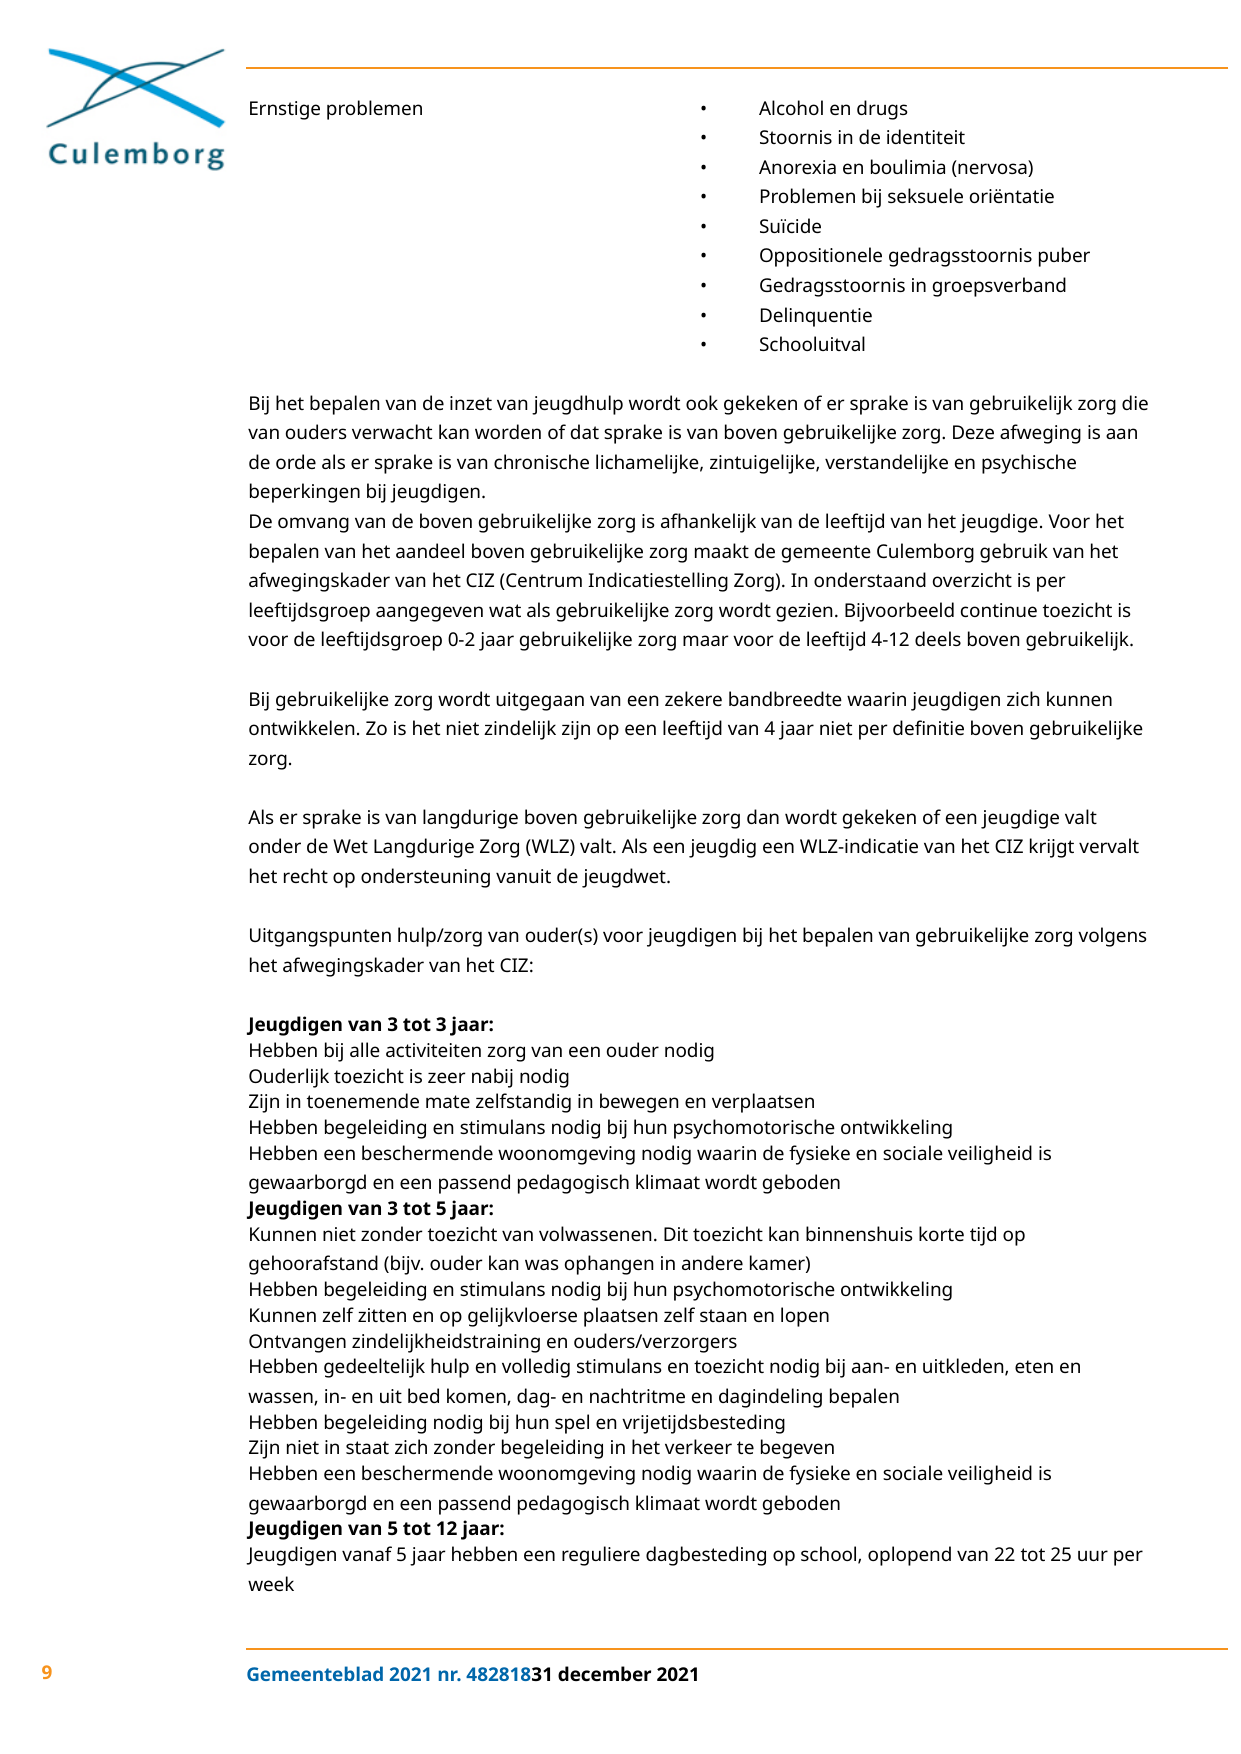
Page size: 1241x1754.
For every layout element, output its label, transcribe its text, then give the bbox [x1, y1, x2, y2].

table_cell Hebben begeleiding nodig bij hun spel en vrijetijdsbesteding [248, 1409, 1152, 1434]
text Bij gebruikelijke zorg wordt uitgegaan van een zekere bandbreedte waarin jeugdigen zich kunnen ontwikkelen. Zo is het niet zindelijk zijn op een leeftijd van 4 jaar niet per definitie boven gebruikelijke zorg. [248, 686, 1152, 771]
table_cell Jeugdigen van 5 tot 12 jaar: [248, 1516, 1152, 1541]
table_cell Ernstige problemen [248, 95, 700, 357]
table_cell Alcohol en drugs Stoornis in de identiteit Anorexia en boulimia (nervosa) Problemen bij seksuele oriëntatie Suïcide Oppositionele gedragsstoornis puber Gedragsstoornis in groepsverband Delinquentie Schooluitval [700, 95, 1152, 357]
text Uitgangspunten hulp/zorg van ouder(s) voor jeugdigen bij het bepalen van gebruikelijke zorg volgens het afwegingskader van het CIZ: [248, 922, 1152, 978]
table_cell Hebben gedeeltelijk hulp en volledig stimulans en toezicht nodig bij aan- en uitkleden, eten en wassen, in- en uit bed komen, dag- en nachtritme en dagindeling bepalen [248, 1354, 1152, 1409]
table_cell Jeugdigen van 3 tot 5 jaar: [248, 1195, 1152, 1221]
table_cell Hebben een beschermende woonomgeving nodig waarin de fysieke en sociale veiligheid is gewaarborgd en een passend pedagogisch klimaat wordt geboden [248, 1140, 1152, 1195]
table_cell Hebben begeleiding en stimulans nodig bij hun psychomotorische ontwikkeling [248, 1114, 1152, 1140]
picture [41, 47, 231, 172]
text Als er sprake is van langdurige boven gebruikelijke zorg dan wordt gekeken of een jeugdige valt onder de Wet Langdurige Zorg (WLZ) valt. Als een jeugdig een WLZ-indicatie van het CIZ krijgt vervalt het recht op ondersteuning vanuit de jeugdwet. [248, 804, 1152, 889]
table_cell Zijn niet in staat zich zonder begeleiding in het verkeer te begeven [248, 1435, 1152, 1460]
table_cell Hebben bij alle activiteiten zorg van een ouder nodig [248, 1037, 1152, 1063]
table_cell Ontvangen zindelijkheidstraining en ouders/verzorgers [248, 1328, 1152, 1353]
table_cell Kunnen zelf zitten en op gelijkvloerse plaatsen zelf staan en lopen [248, 1302, 1152, 1328]
table_cell Jeugdigen vanaf 5 jaar hebben een reguliere dagbesteding op school, oplopend van 22 tot 25 uur per week [248, 1541, 1152, 1597]
table_header Jeugdigen van 3 tot 3 jaar: [248, 1011, 1152, 1037]
table_cell Kunnen niet zonder toezicht van volwassenen. Dit toezicht kan binnenshuis korte tijd op gehoorafstand (bijv. ouder kan was ophangen in andere kamer) [248, 1221, 1152, 1276]
table_cell Ouderlijk toezicht is zeer nabij nodig [248, 1063, 1152, 1088]
table_cell Hebben een beschermende woonomgeving nodig waarin de fysieke en sociale veiligheid is gewaarborgd en een passend pedagogisch klimaat wordt geboden [248, 1460, 1152, 1516]
text Bij het bepalen van de inzet van jeugdhulp wordt ook gekeken of er sprake is van gebruikelijk zorg die van ouders verwacht kan worden of dat sprake is van boven gebruikelijke zorg. Deze afweging is aan de orde als er sprake is van chronische lichamelijke, zintuigelijke, verstandelijke en psychische beperkingen bij jeugdigen. [248, 390, 1152, 504]
text De omvang van de boven gebruikelijke zorg is afhankelijk van de leeftijd van het jeugdige. Voor het bepalen van het aandeel boven gebruikelijke zorg maakt de gemeente Culemborg gebruik van het afwegingskader van het CIZ (Centrum Indicatiestelling Zorg). In onderstaand overzicht is per leeftijdsgroep aangegeven wat als gebruikelijke zorg wordt gezien. Bijvoorbeeld continue toezicht is voor de leeftijdsgroep 0-2 jaar gebruikelijke zorg maar voor de leeftijd 4-12 deels boven gebruikelijk. [248, 508, 1152, 652]
table_cell Zijn in toenemende mate zelfstandig in bewegen en verplaatsen [248, 1089, 1152, 1114]
table_cell Hebben begeleiding en stimulans nodig bij hun psychomotorische ontwikkeling [248, 1276, 1152, 1302]
